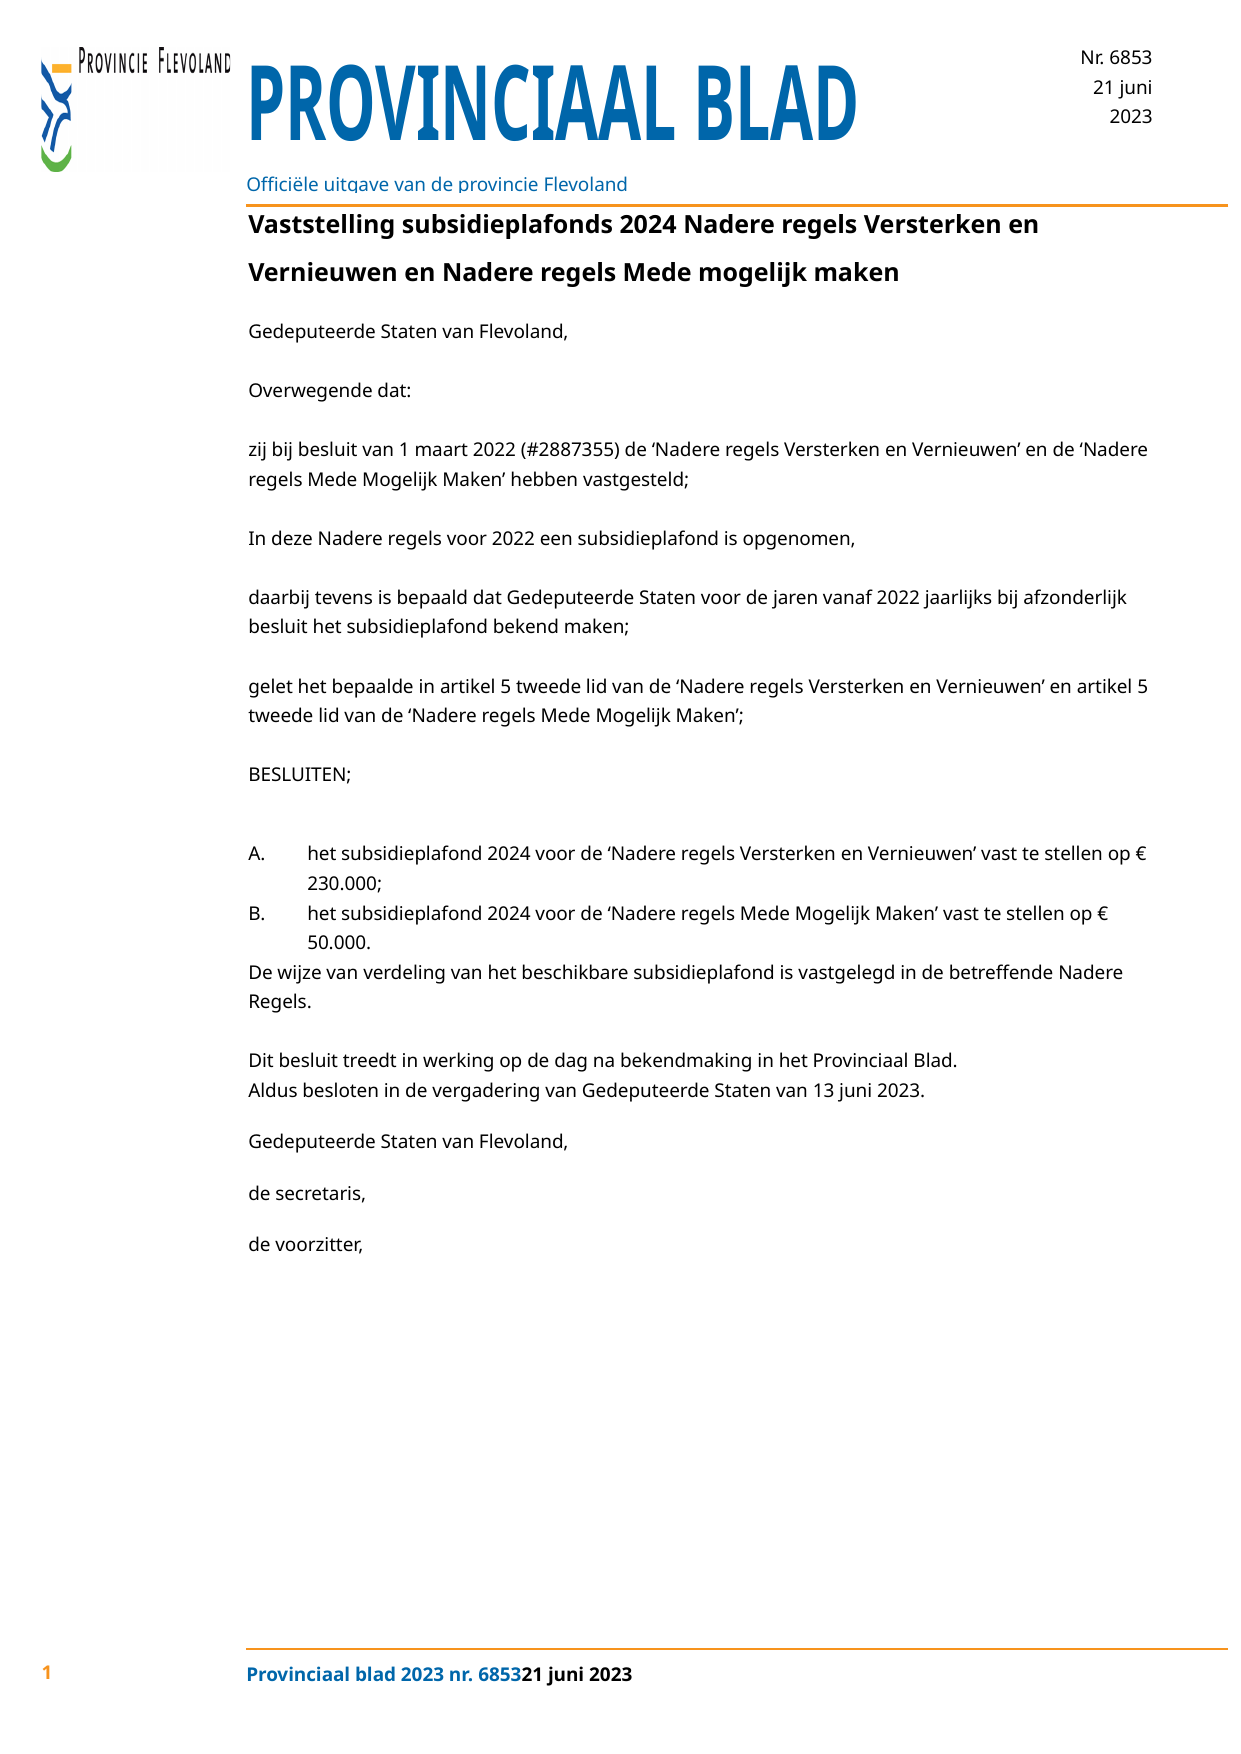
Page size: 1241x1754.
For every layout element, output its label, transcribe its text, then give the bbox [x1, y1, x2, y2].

text gelet het bepaalde in artikel 5 tweede lid van de ‘Nadere regels Versterken en Vernieuwen’ en artikel 5 tweede lid van de ‘Nadere regels Mede Mogelijk Maken’; [248, 673, 1152, 728]
text De wijze van verdeling van het beschikbare subsidieplafond is vastgelegd in de betreffende Nadere Regels. [248, 959, 1152, 1014]
text Dit besluit treedt in werking op de dag na bekendmaking in het Provinciaal Blad. [248, 1048, 1152, 1073]
text In deze Nadere regels voor 2022 een subsidieplafond is opgenomen, [248, 525, 1152, 551]
text zij bij besluit van 1 maart 2022 (#2887355) de ‘Nadere regels Versterken en Vernieuwen’ en de ‘Nadere regels Mede Mogelijk Maken’ hebben vastgesteld; [248, 436, 1152, 492]
text BESLUITEN; [248, 762, 1152, 787]
text Overwegende dat: [248, 377, 1152, 403]
text Aldus besloten in de vergadering van Gedeputeerde Staten van 13 juni 2023. [248, 1077, 1152, 1103]
text Gedeputeerde Staten van Flevoland, [248, 318, 1152, 344]
text de secretaris, [248, 1180, 1152, 1206]
text Gedeputeerde Staten van Flevoland, [248, 1129, 1152, 1154]
text daarbij tevens is bepaald dat Gedeputeerde Staten voor de jaren vanaf 2022 jaarlijks bij afzonderlijk besluit het subsidieplafond bekend maken; [248, 584, 1152, 639]
list het subsidieplafond 2024 voor de ‘Nadere regels Versterken en Vernieuwen’ vast te stellen op € 230.000; [248, 841, 1152, 896]
picture [41, 47, 231, 172]
text de voorzitter, [248, 1232, 1152, 1257]
list het subsidieplafond 2024 voor de ‘Nadere regels Mede Mogelijk Maken’ vast te stellen op € 50.000. [248, 900, 1152, 955]
text Vaststelling subsidieplafonds 2024 Nadere regels Versterken en Vernieuwen en Nadere regels Mede mogelijk maken [248, 207, 1152, 288]
